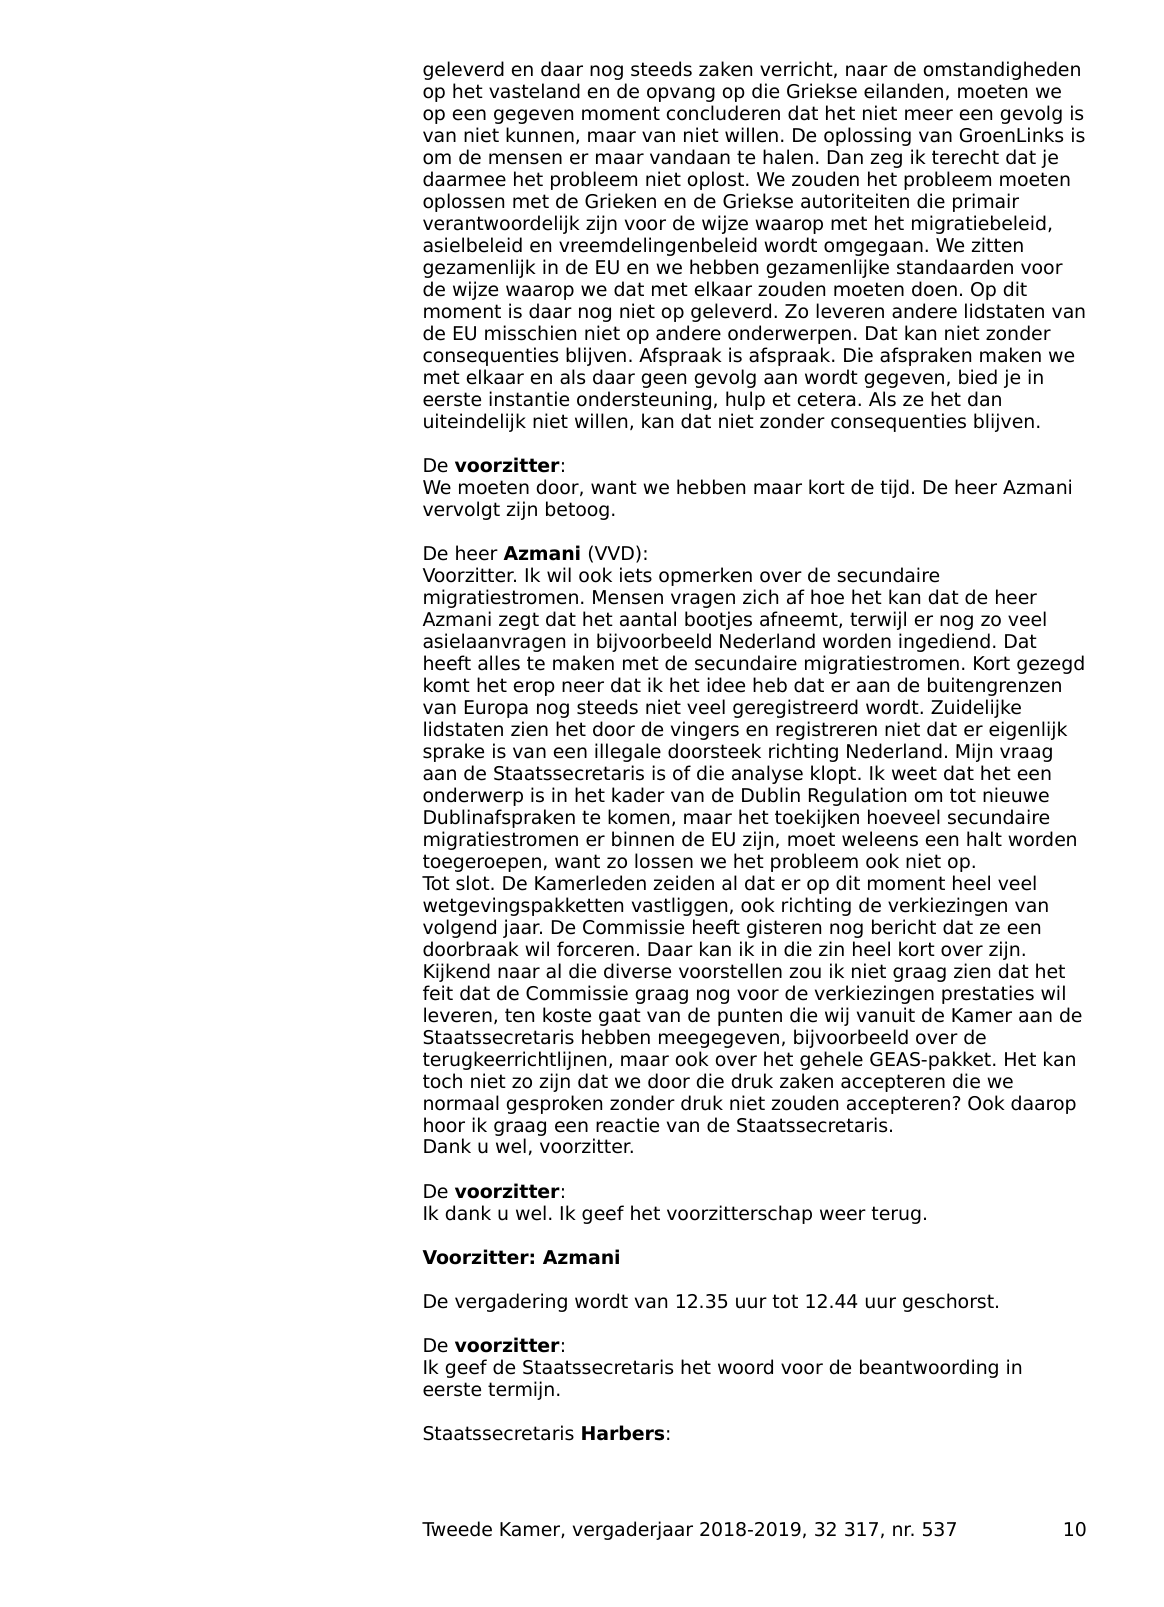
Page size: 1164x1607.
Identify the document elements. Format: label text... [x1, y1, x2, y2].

text We moeten door, want we hebben maar kort de tijd. De heer Azmani vervolgt zijn betoog. [422, 477, 1087, 521]
text De voorzitter: [422, 455, 1087, 477]
text Voorzitter: Azmani [422, 1247, 1087, 1269]
text geleverd en daar nog steeds zaken verricht, naar de omstandigheden op het vasteland en de opvang op die Griekse eilanden, moeten we op een gegeven moment concluderen dat het niet meer een gevolg is van niet kunnen, maar van niet willen. De oplossing van GroenLinks is om de mensen er maar vandaan te halen. Dan zeg ik terecht dat je daarmee het probleem niet oplost. We zouden het probleem moeten oplossen met de Grieken en de Griekse autoriteiten die primair verantwoordelijk zijn voor de wijze waarop met het migratiebeleid, asielbeleid en vreemdelingenbeleid wordt omgegaan. We zitten gezamenlijk in de EU en we hebben gezamenlijke standaarden voor de wijze waarop we dat met elkaar zouden moeten doen. Op dit moment is daar nog niet op geleverd. Zo leveren andere lidstaten van de EU misschien niet op andere onderwerpen. Dat kan niet zonder consequenties blijven. Afspraak is afspraak. Die afspraken maken we met elkaar en als daar geen gevolg aan wordt gegeven, bied je in eerste instantie ondersteuning, hulp et cetera. Als ze het dan uiteindelijk niet willen, kan dat niet zonder consequenties blijven. [422, 59, 1087, 433]
text Voorzitter. Ik wil ook iets opmerken over de secundaire migratiestromen. Mensen vragen zich af hoe het kan dat de heer Azmani zegt dat het aantal bootjes afneemt, terwijl er nog zo veel asielaanvragen in bijvoorbeeld Nederland worden ingediend. Dat heeft alles te maken met de secundaire migratiestromen. Kort gezegd komt het erop neer dat ik het idee heb dat er aan de buitengrenzen van Europa nog steeds niet veel geregistreerd wordt. Zuidelijke lidstaten zien het door de vingers en registreren niet dat er eigenlijk sprake is van een illegale doorsteek richting Nederland. Mijn vraag aan de Staatssecretaris is of die analyse klopt. Ik weet dat het een onderwerp is in het kader van de Dublin Regulation om tot nieuwe Dublinafspraken te komen, maar het toekijken hoeveel secundaire migratiestromen er binnen de EU zijn, moet weleens een halt worden toegeroepen, want zo lossen we het probleem ook niet op. [422, 565, 1087, 873]
text De voorzitter: [422, 1181, 1087, 1203]
text De voorzitter: [422, 1335, 1087, 1357]
text Ik geef de Staatssecretaris het woord voor de beantwoording in eerste termijn. [422, 1357, 1087, 1401]
text Ik dank u wel. Ik geef het voorzitterschap weer terug. [422, 1203, 1087, 1224]
text Staatssecretaris Harbers: [422, 1423, 1087, 1445]
text Dank u wel, voorzitter. [422, 1136, 1087, 1158]
text Tot slot. De Kamerleden zeiden al dat er op dit moment heel veel wetgevingspakketten vastliggen, ook richting de verkiezingen van volgend jaar. De Commissie heeft gisteren nog bericht dat ze een doorbraak wil forceren. Daar kan ik in die zin heel kort over zijn. Kijkend naar al die diverse voorstellen zou ik niet graag zien dat het feit dat de Commissie graag nog voor de verkiezingen prestaties wil leveren, ten koste gaat van de punten die wij vanuit de Kamer aan de Staatssecretaris hebben meegegeven, bijvoorbeeld over de terugkeerrichtlijnen, maar ook over het gehele GEAS-pakket. Het kan toch niet zo zijn dat we door die druk zaken accepteren die we normaal gesproken zonder druk niet zouden accepteren? Ook daarop hoor ik graag een reactie van de Staatssecretaris. [422, 873, 1087, 1136]
text De heer Azmani (VVD): [422, 543, 1087, 565]
text De vergadering wordt van 12.35 uur tot 12.44 uur geschorst. [422, 1291, 1087, 1313]
